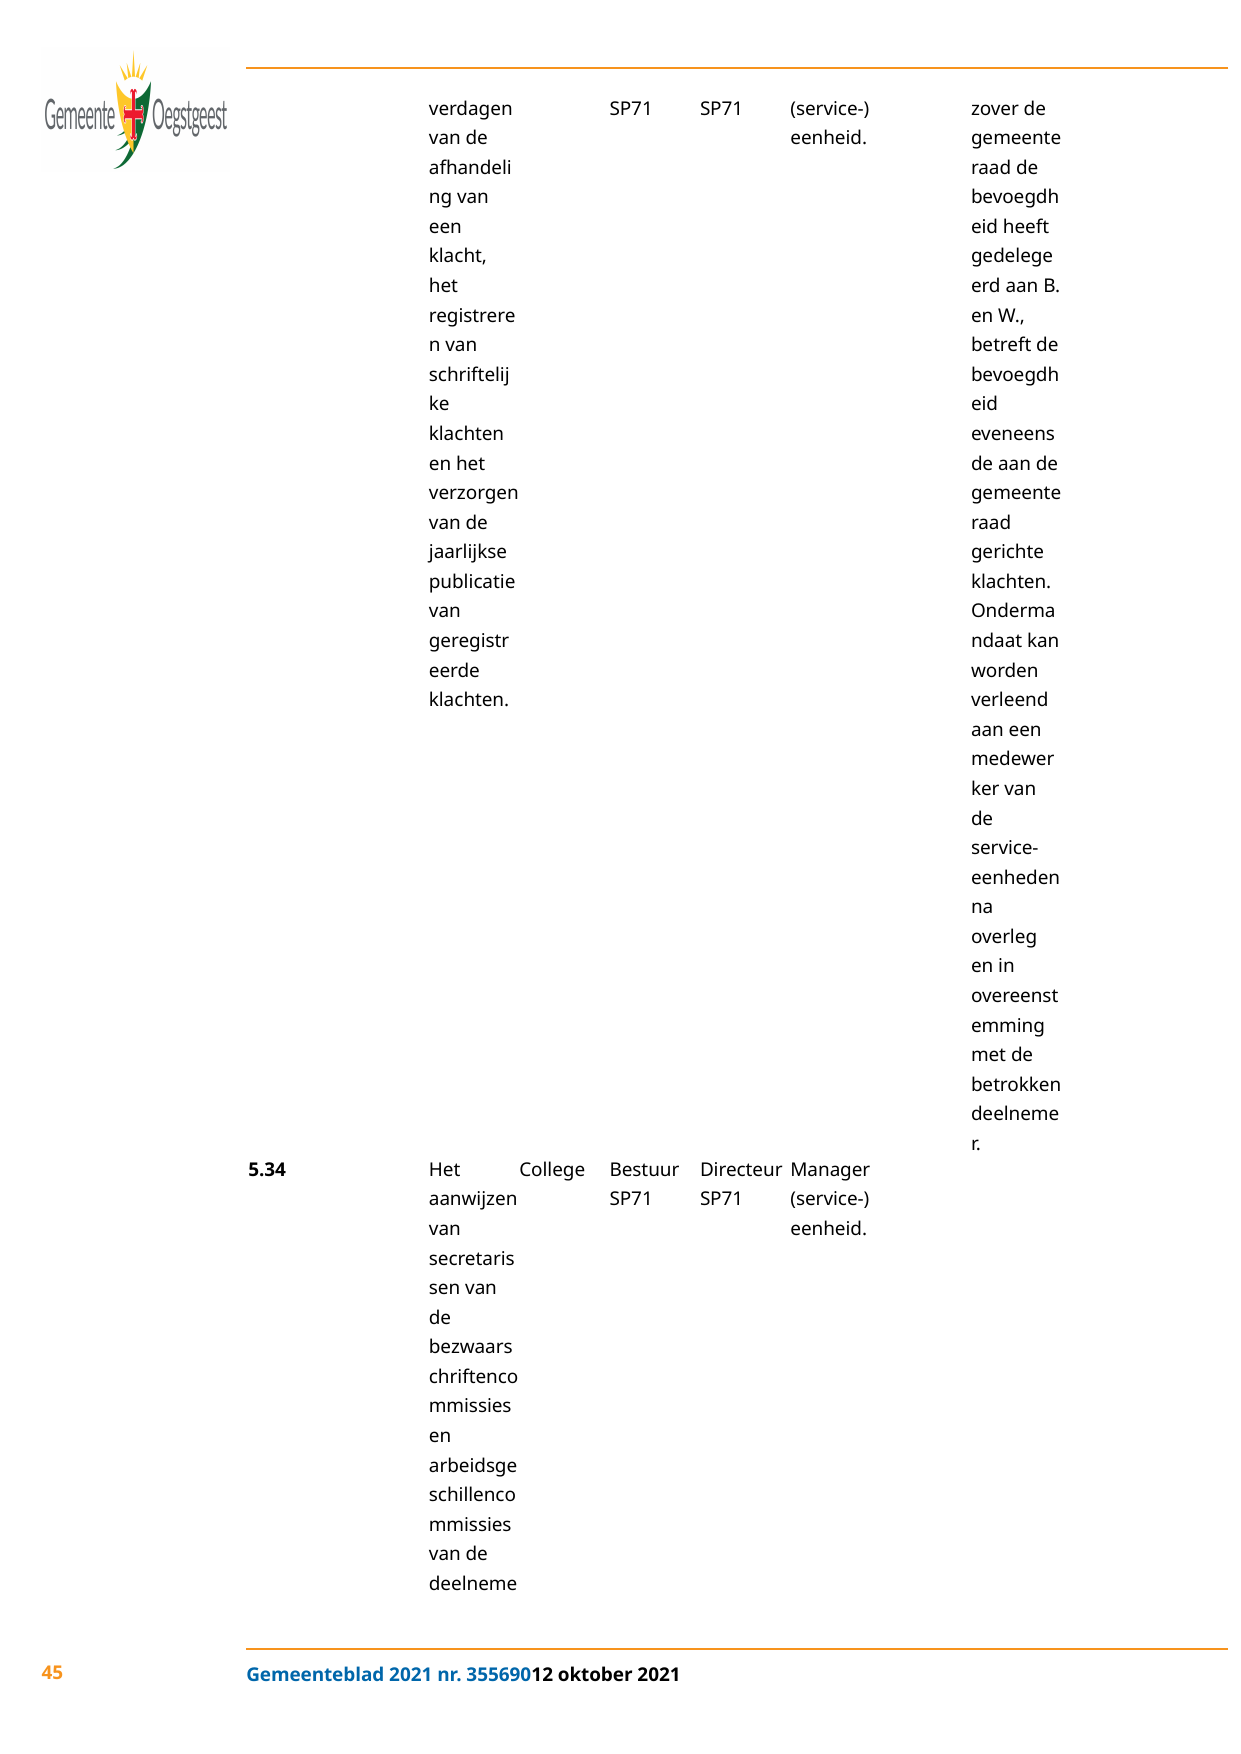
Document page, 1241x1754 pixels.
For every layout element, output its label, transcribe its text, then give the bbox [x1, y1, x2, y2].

table_cell zover de gemeenteraad de bevoegdheid heeft gedelegeerd aan B. en W., betreft de bevoegdheid eveneens de aan de gemeenteraad gerichte klachten. Ondermandaat kan worden verleend aan een medewerker van de service-eenheden na overleg en in overeenstemming met de betrokken deelnemer. [971, 95, 1061, 1156]
table_cell Directeur SP71 [700, 1156, 790, 1596]
table_cell [248, 95, 338, 1156]
table_cell [338, 1156, 429, 1596]
table_cell [881, 95, 971, 1156]
table_cell 5.34 [248, 1156, 338, 1596]
table_cell Bestuur SP71 [609, 1156, 700, 1596]
table_cell [1061, 1156, 1152, 1596]
table_cell SP71 [700, 95, 790, 1156]
table_cell SP71 [609, 95, 700, 1156]
picture [41, 47, 231, 172]
table_cell (service-) eenheid. [790, 95, 881, 1156]
table_cell [971, 1156, 1061, 1596]
table_cell Het aanwijzen van secretarissen van de bezwaarschriftencommissies en arbeidsgeschillencommissies van de deelneme [429, 1156, 519, 1596]
table_cell [519, 95, 609, 1156]
table_cell Manager (service-) eenheid. [790, 1156, 881, 1596]
table_cell verdagen van de afhandeling van een klacht, het registreren van schriftelijke klachten en het verzorgen van de jaarlijkse publicatie van geregistreerde klachten. [429, 95, 519, 1156]
table_cell [338, 95, 429, 1156]
table_cell [881, 1156, 971, 1596]
table_cell College [519, 1156, 609, 1596]
table_cell [1061, 95, 1152, 1156]
